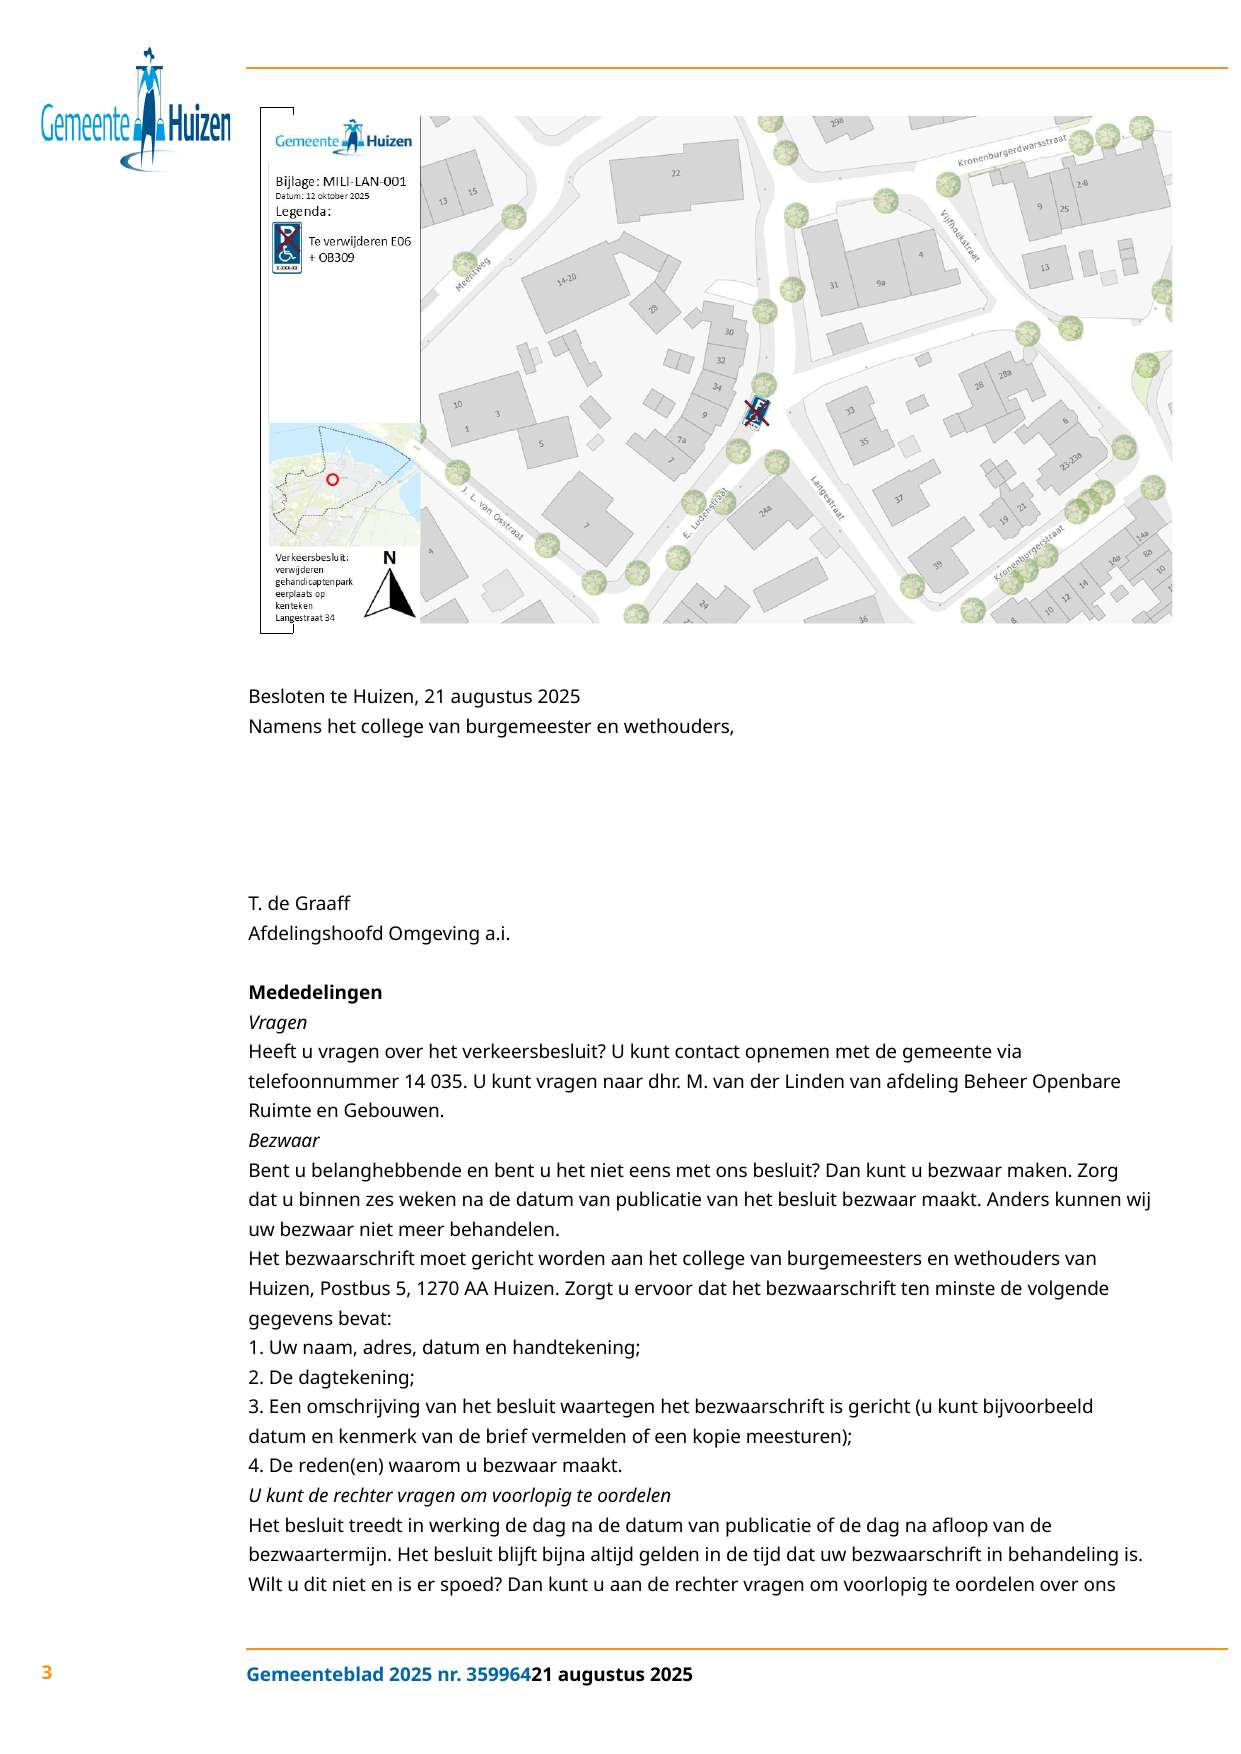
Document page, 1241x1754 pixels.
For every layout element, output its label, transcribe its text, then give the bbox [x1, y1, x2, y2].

picture [41, 47, 231, 172]
text Het besluit treedt in werking de dag na de datum van publicatie of de dag na afloop van de bezwaartermijn. Het besluit blijft bijna altijd gelden in de tijd dat uw bezwaarschrift in behandeling is. Wilt u dit niet en is er spoed? Dan kunt u aan de rechter vragen om voorlopig te oordelen over ons [248, 1512, 1152, 1597]
text 1. Uw naam, adres, datum en handtekening; [248, 1334, 1152, 1360]
text Heeft u vragen over het verkeersbesluit? U kunt contact opnemen met de gemeente via telefoonnummer 14 035. U kunt vragen naar dhr. M. van der Linden van afdeling Beheer Openbare Ruimte en Gebouwen. [248, 1038, 1152, 1123]
text Bezwaar [248, 1127, 1152, 1153]
text Besloten te Huizen, 21 augustus 2025 [248, 683, 1152, 709]
text Afdelingshoofd Omgeving a.i. [248, 920, 1152, 946]
text Namens het college van burgemeester en wethouders, [248, 713, 1152, 739]
text 4. De reden(en) waarom u bezwaar maakt. [248, 1453, 1152, 1478]
text Vragen [248, 1009, 1152, 1035]
text 2. De dagtekening; [248, 1364, 1152, 1390]
text Bent u belanghebbende en bent u het niet eens met ons besluit? Dan kunt u bezwaar maken. Zorg dat u binnen zes weken na de datum van publicatie van het besluit bezwaar maakt. Anders kunnen wij uw bezwaar niet meer behandelen. [248, 1157, 1152, 1242]
text 3. Een omschrijving van het besluit waartegen het bezwaarschrift is gericht (u kunt bijvoorbeeld datum en kenmerk van de brief vermelden of een kopie meesturen); [248, 1393, 1152, 1449]
picture [268, 115, 1173, 624]
text Mededelingen [248, 979, 1152, 1005]
text U kunt de rechter vragen om voorlopig te oordelen [248, 1482, 1152, 1508]
text T. de Graaff [248, 891, 1152, 916]
text Het bezwaarschrift moet gericht worden aan het college van burgemeesters en wethouders van Huizen, Postbus 5, 1270 AA Huizen. Zorgt u ervoor dat het bezwaarschrift ten minste de volgende gegevens bevat: [248, 1246, 1152, 1331]
